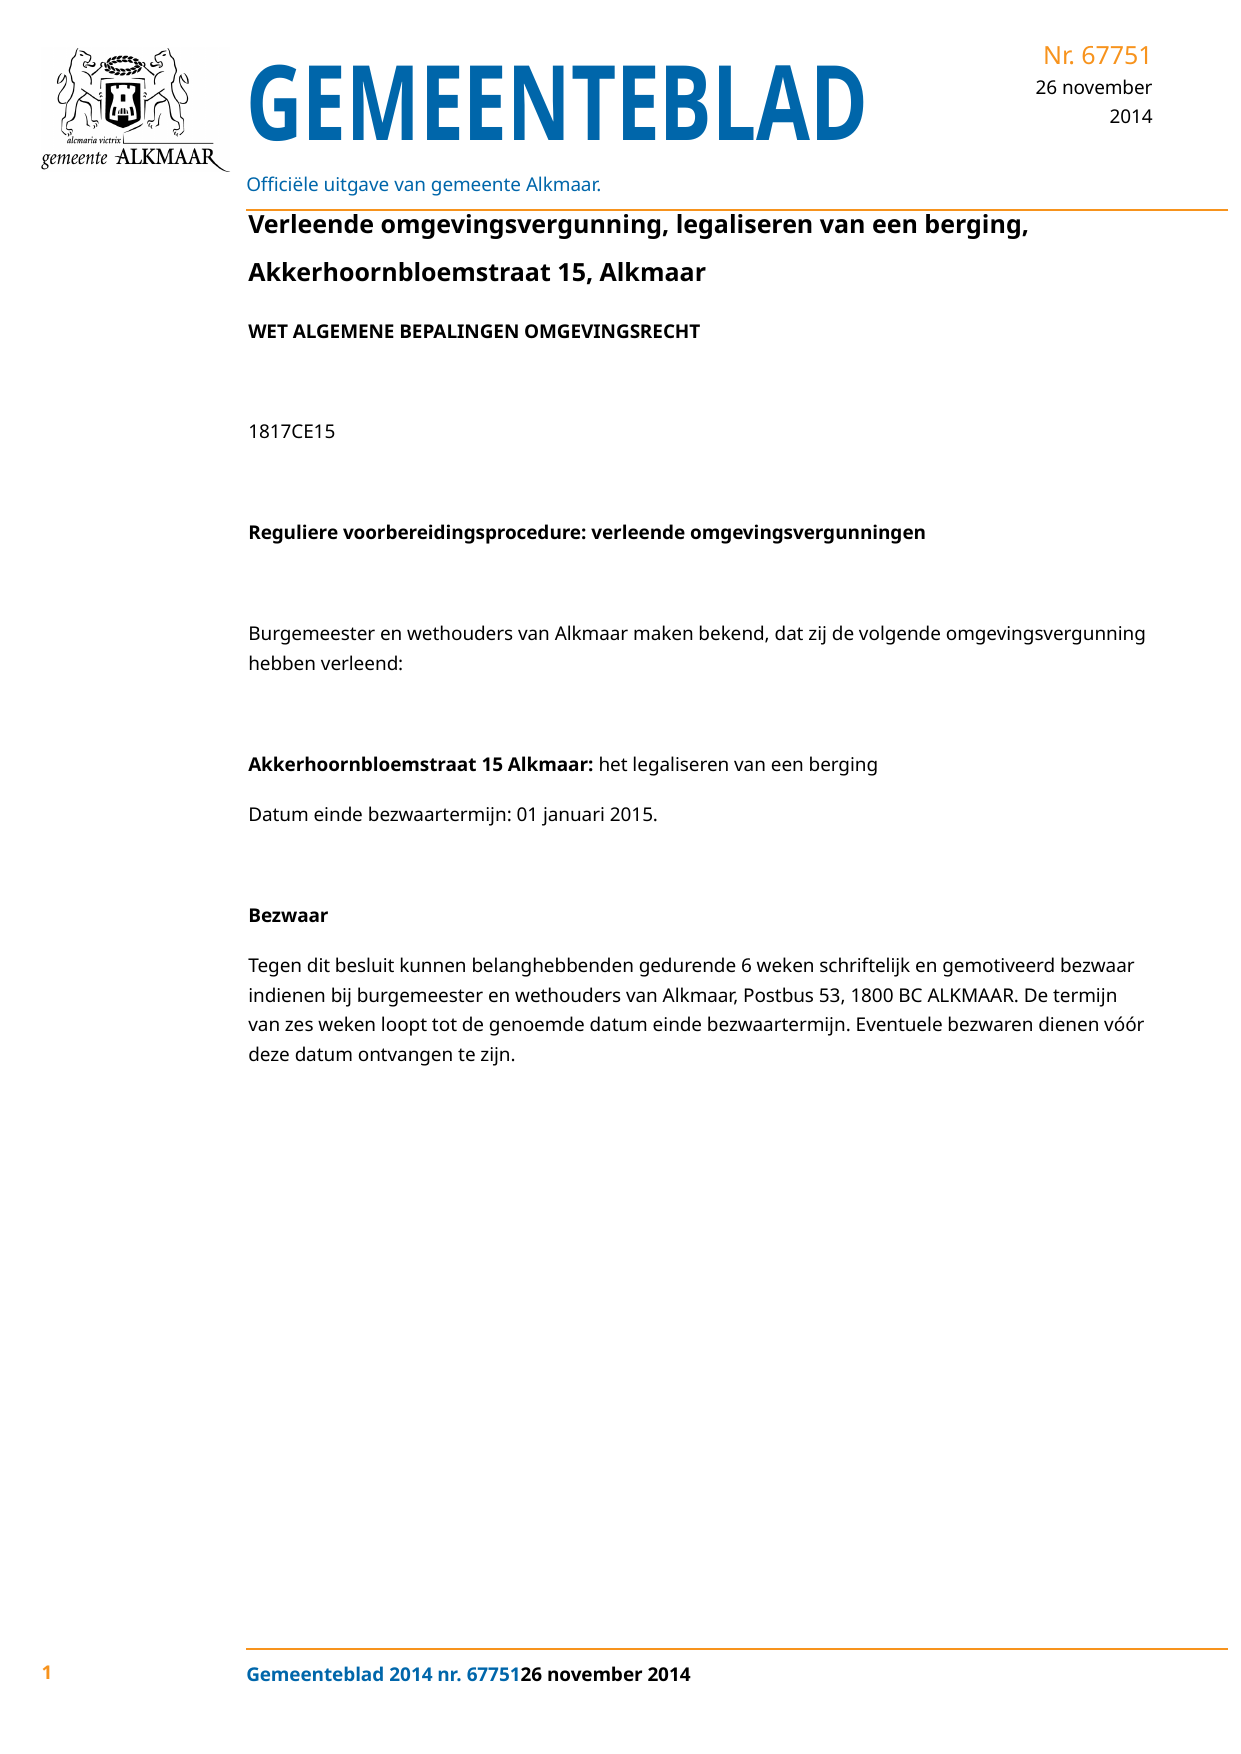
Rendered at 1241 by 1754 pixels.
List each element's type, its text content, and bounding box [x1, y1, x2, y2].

text Datum einde bezwaartermijn: 01 januari 2015. [248, 801, 1152, 827]
text Akkerhoornbloemstraat 15 Alkmaar: het legaliseren van een berging [248, 751, 1152, 777]
text 1817CE15 [248, 419, 1152, 444]
text Verleende omgevingsvergunning, legaliseren van een berging, Akkerhoornbloemstraat 15, Alkmaar [248, 211, 1152, 288]
text Burgemeester en wethouders van Alkmaar maken bekend, dat zij de volgende omgevingsvergunning hebben verleend: [248, 620, 1152, 676]
text Tegen dit besluit kunnen belanghebbenden gedurende 6 weken schriftelijk en gemotiveerd bezwaar indienen bij burgemeester en wethouders van Alkmaar, Postbus 53, 1800 BC ALKMAAR. De termijn van zes weken loopt tot de genoemde datum einde bezwaartermijn. Eventuele bezwaren dienen vóór deze datum ontvangen te zijn. [248, 952, 1152, 1067]
picture [41, 47, 231, 172]
text Bezwaar [248, 902, 1152, 928]
text Reguliere voorbereidingsprocedure: verleende omgevingsvergunningen [248, 519, 1152, 545]
text WET ALGEMENE BEPALINGEN OMGEVINGSRECHT [248, 318, 1152, 344]
